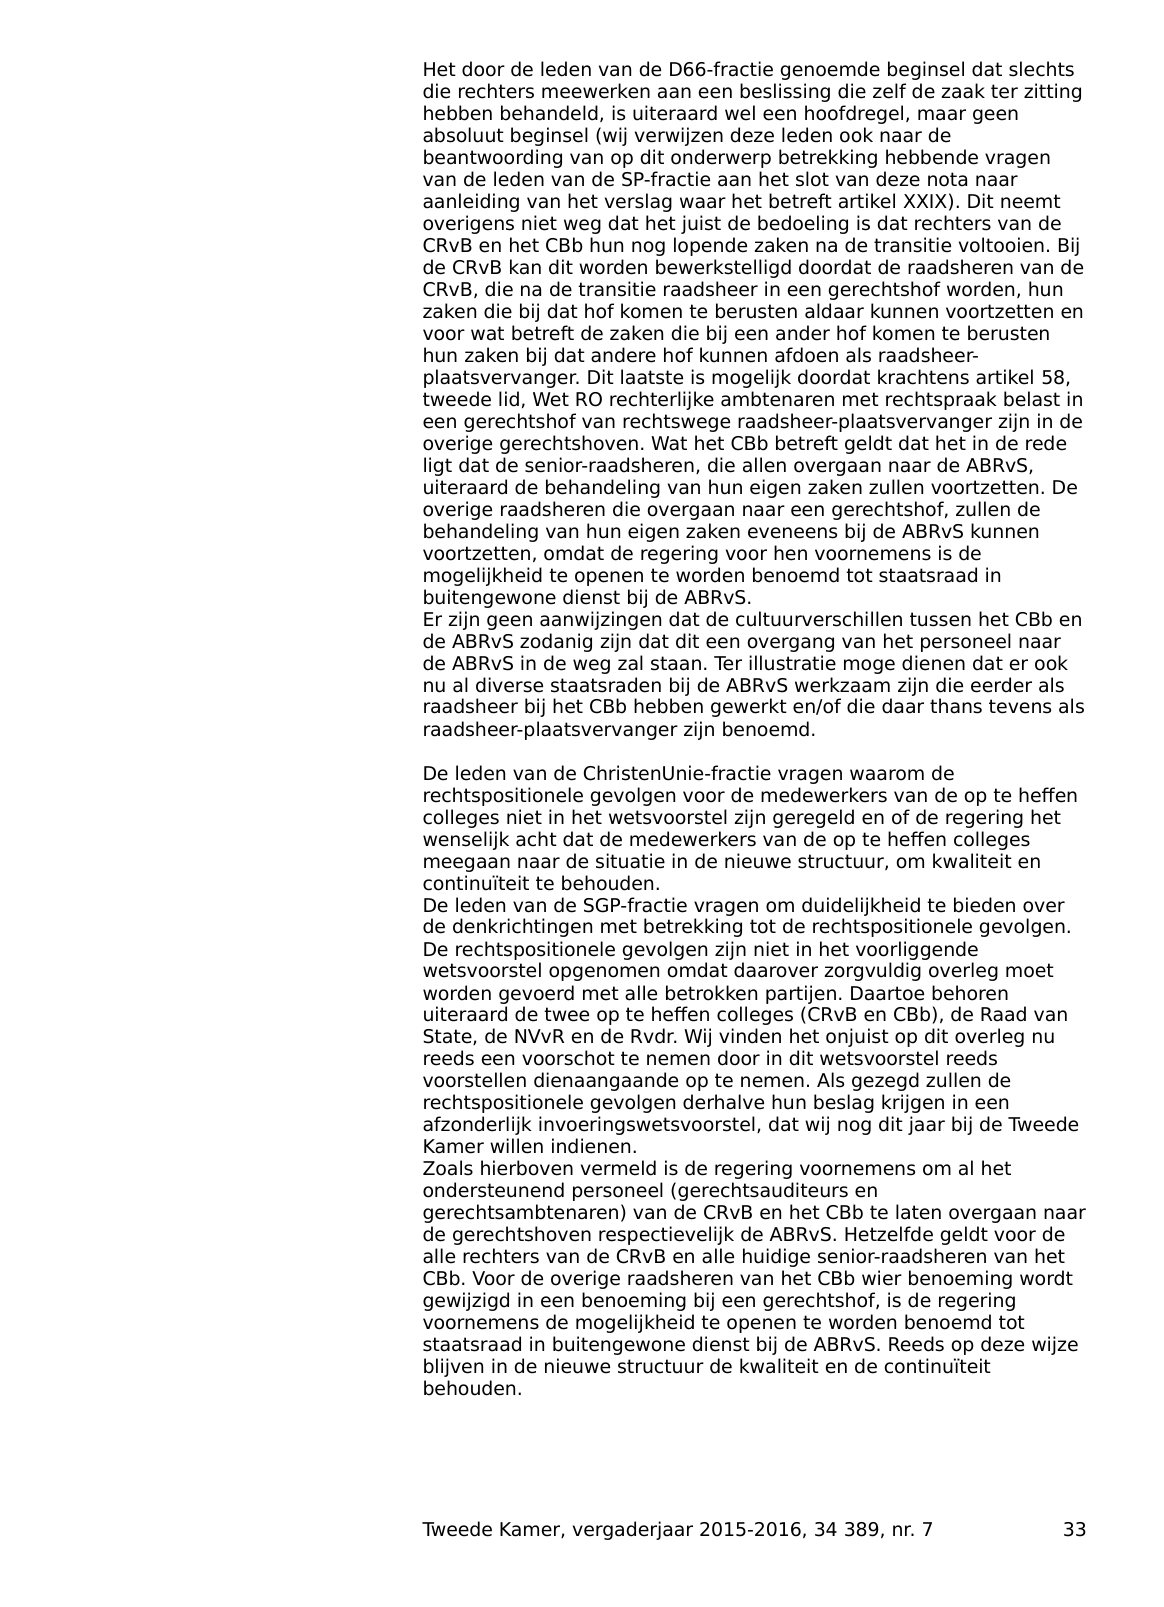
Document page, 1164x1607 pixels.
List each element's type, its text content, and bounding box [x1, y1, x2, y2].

text Het door de leden van de D66-fractie genoemde beginsel dat slechts die rechters meewerken aan een beslissing die zelf de zaak ter zitting hebben behandeld, is uiteraard wel een hoofdregel, maar geen absoluut beginsel (wij verwijzen deze leden ook naar de beantwoording van op dit onderwerp betrekking hebbende vragen van de leden van de SP-fractie aan het slot van deze nota naar aanleiding van het verslag waar het betreft artikel XXIX). Dit neemt overigens niet weg dat het juist de bedoeling is dat rechters van de CRvB en het CBb hun nog lopende zaken na de transitie voltooien. Bij de CRvB kan dit worden bewerkstelligd doordat de raadsheren van de CRvB, die na de transitie raadsheer in een gerechtshof worden, hun zaken die bij dat hof komen te berusten aldaar kunnen voortzetten en voor wat betreft de zaken die bij een ander hof komen te berusten hun zaken bij dat andere hof kunnen afdoen als raadsheer-plaatsvervanger. Dit laatste is mogelijk doordat krachtens artikel 58, tweede lid, Wet RO rechterlijke ambtenaren met rechtspraak belast in een gerechtshof van rechtswege raadsheer-plaatsvervanger zijn in de overige gerechtshoven. Wat het CBb betreft geldt dat het in de rede ligt dat de senior-raadsheren, die allen overgaan naar de ABRvS, uiteraard de behandeling van hun eigen zaken zullen voortzetten. De overige raadsheren die overgaan naar een gerechtshof, zullen de behandeling van hun eigen zaken eveneens bij de ABRvS kunnen voortzetten, omdat de regering voor hen voornemens is de mogelijkheid te openen te worden benoemd tot staatsraad in buitengewone dienst bij de ABRvS. [422, 59, 1087, 608]
text De leden van de ChristenUnie-fractie vragen waarom de rechtspositionele gevolgen voor de medewerkers van de op te heffen colleges niet in het wetsvoorstel zijn geregeld en of de regering het wenselijk acht dat de medewerkers van de op te heffen colleges meegaan naar de situatie in de nieuwe structuur, om kwaliteit en continuïteit te behouden. [422, 763, 1087, 894]
text De rechtspositionele gevolgen zijn niet in het voorliggende wetsvoorstel opgenomen omdat daarover zorgvuldig overleg moet worden gevoerd met alle betrokken partijen. Daartoe behoren uiteraard de twee op te heffen colleges (CRvB en CBb), de Raad van State, de NVvR en de Rvdr. Wij vinden het onjuist op dit overleg nu reeds een voorschot te nemen door in dit wetsvoorstel reeds voorstellen dienaangaande op te nemen. Als gezegd zullen de rechtspositionele gevolgen derhalve hun beslag krijgen in een afzonderlijk invoeringswetsvoorstel, dat wij nog dit jaar bij de Tweede Kamer willen indienen. [422, 938, 1087, 1158]
text De leden van de SGP-fractie vragen om duidelijkheid te bieden over de denkrichtingen met betrekking tot de rechtspositionele gevolgen. [422, 894, 1087, 938]
text Er zijn geen aanwijzingen dat de cultuurverschillen tussen het CBb en de ABRvS zodanig zijn dat dit een overgang van het personeel naar de ABRvS in de weg zal staan. Ter illustratie moge dienen dat er ook nu al diverse staatsraden bij de ABRvS werkzaam zijn die eerder als raadsheer bij het CBb hebben gewerkt en/of die daar thans tevens als raadsheer-plaatsvervanger zijn benoemd. [422, 608, 1087, 740]
text Zoals hierboven vermeld is de regering voornemens om al het ondersteunend personeel (gerechtsauditeurs en gerechtsambtenaren) van de CRvB en het CBb te laten overgaan naar de gerechtshoven respectievelijk de ABRvS. Hetzelfde geldt voor de alle rechters van de CRvB en alle huidige senior-raadsheren van het CBb. Voor de overige raadsheren van het CBb wier benoeming wordt gewijzigd in een benoeming bij een gerechtshof, is de regering voornemens de mogelijkheid te openen te worden benoemd tot staatsraad in buitengewone dienst bij de ABRvS. Reeds op deze wijze blijven in de nieuwe structuur de kwaliteit en de continuïteit behouden. [422, 1158, 1087, 1400]
